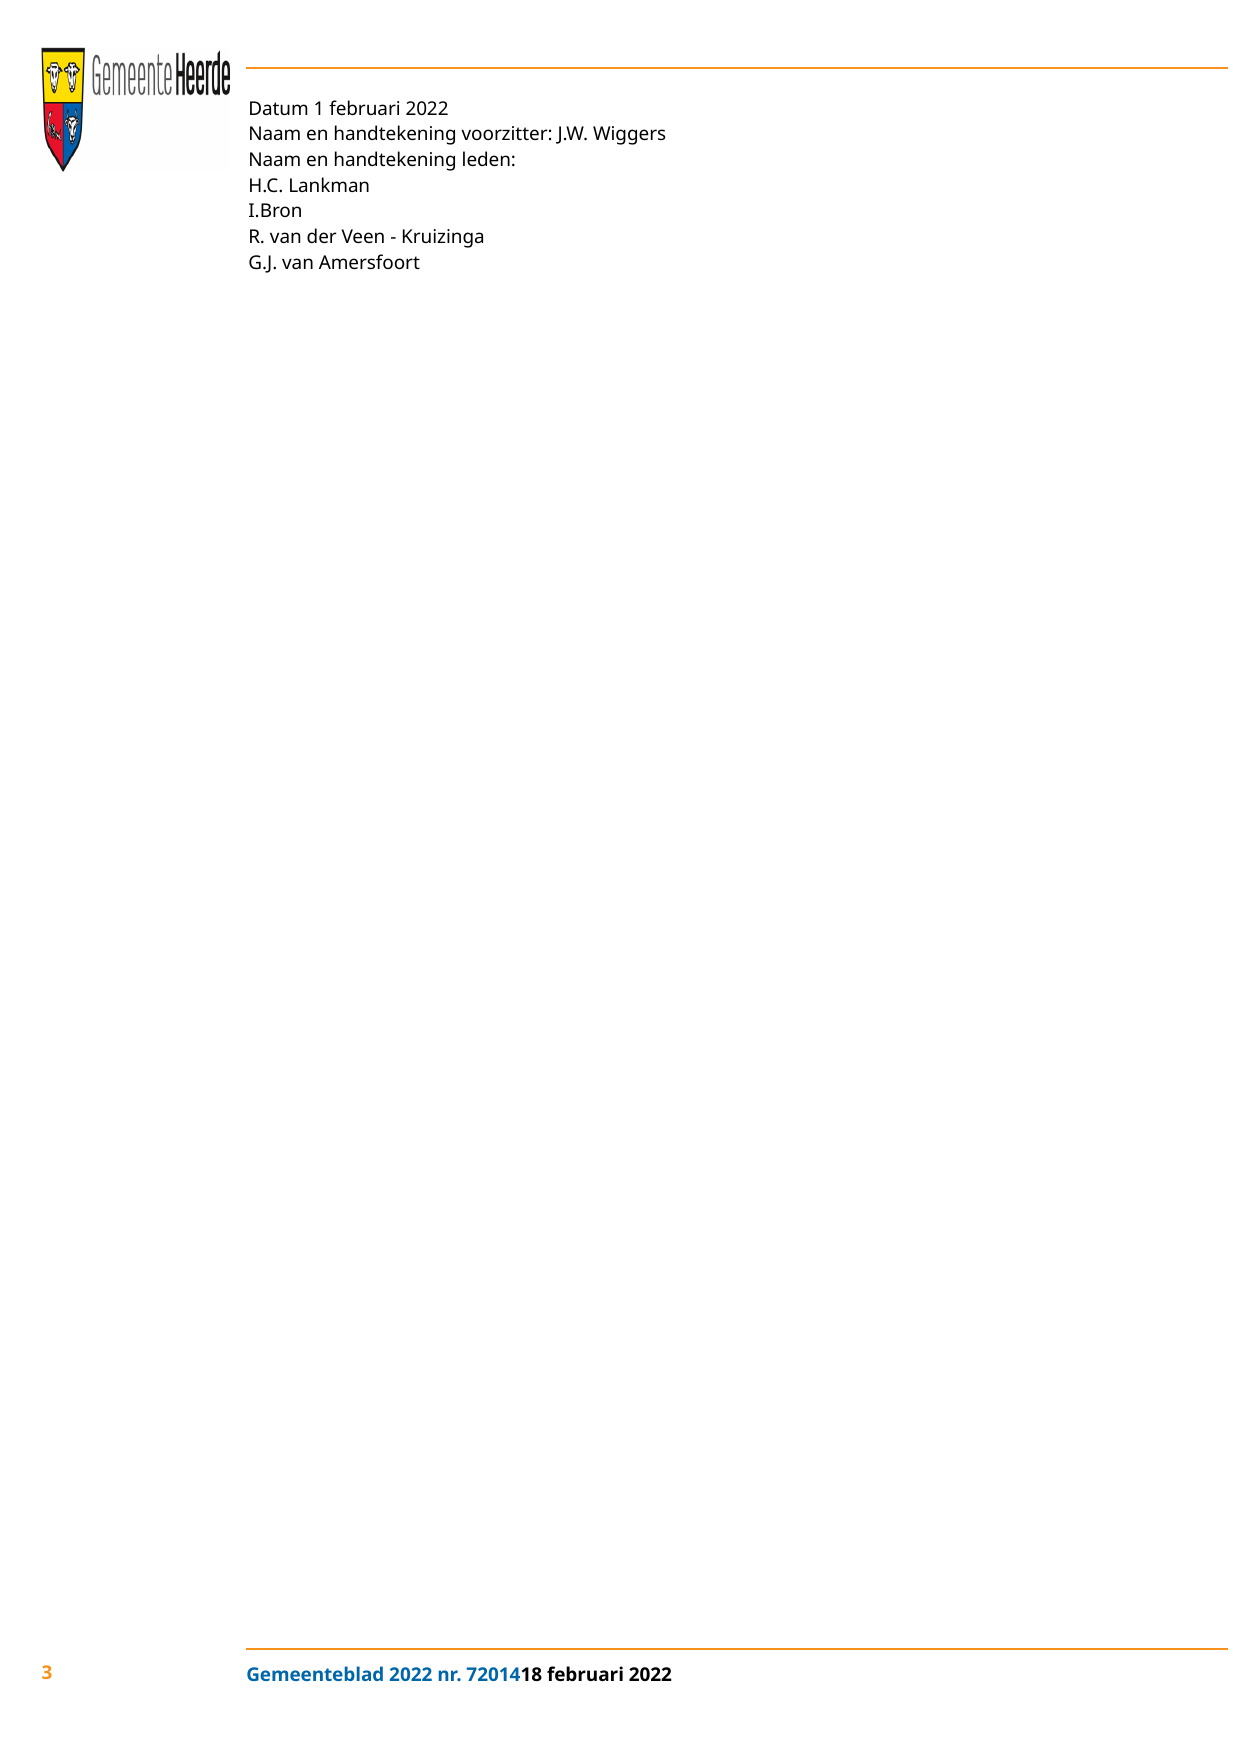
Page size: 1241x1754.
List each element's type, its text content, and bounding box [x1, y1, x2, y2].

text Naam en handtekening voorzitter: J.W. Wiggers [248, 121, 1152, 146]
text G.J. van Amersfoort [248, 249, 1152, 275]
text I.Bron [248, 198, 1152, 223]
text H.C. Lankman [248, 172, 1152, 198]
text R. van der Veen - Kruizinga [248, 223, 1152, 249]
picture [41, 47, 231, 172]
text Naam en handtekening leden: [248, 146, 1152, 172]
text Datum 1 februari 2022 [248, 95, 1152, 121]
